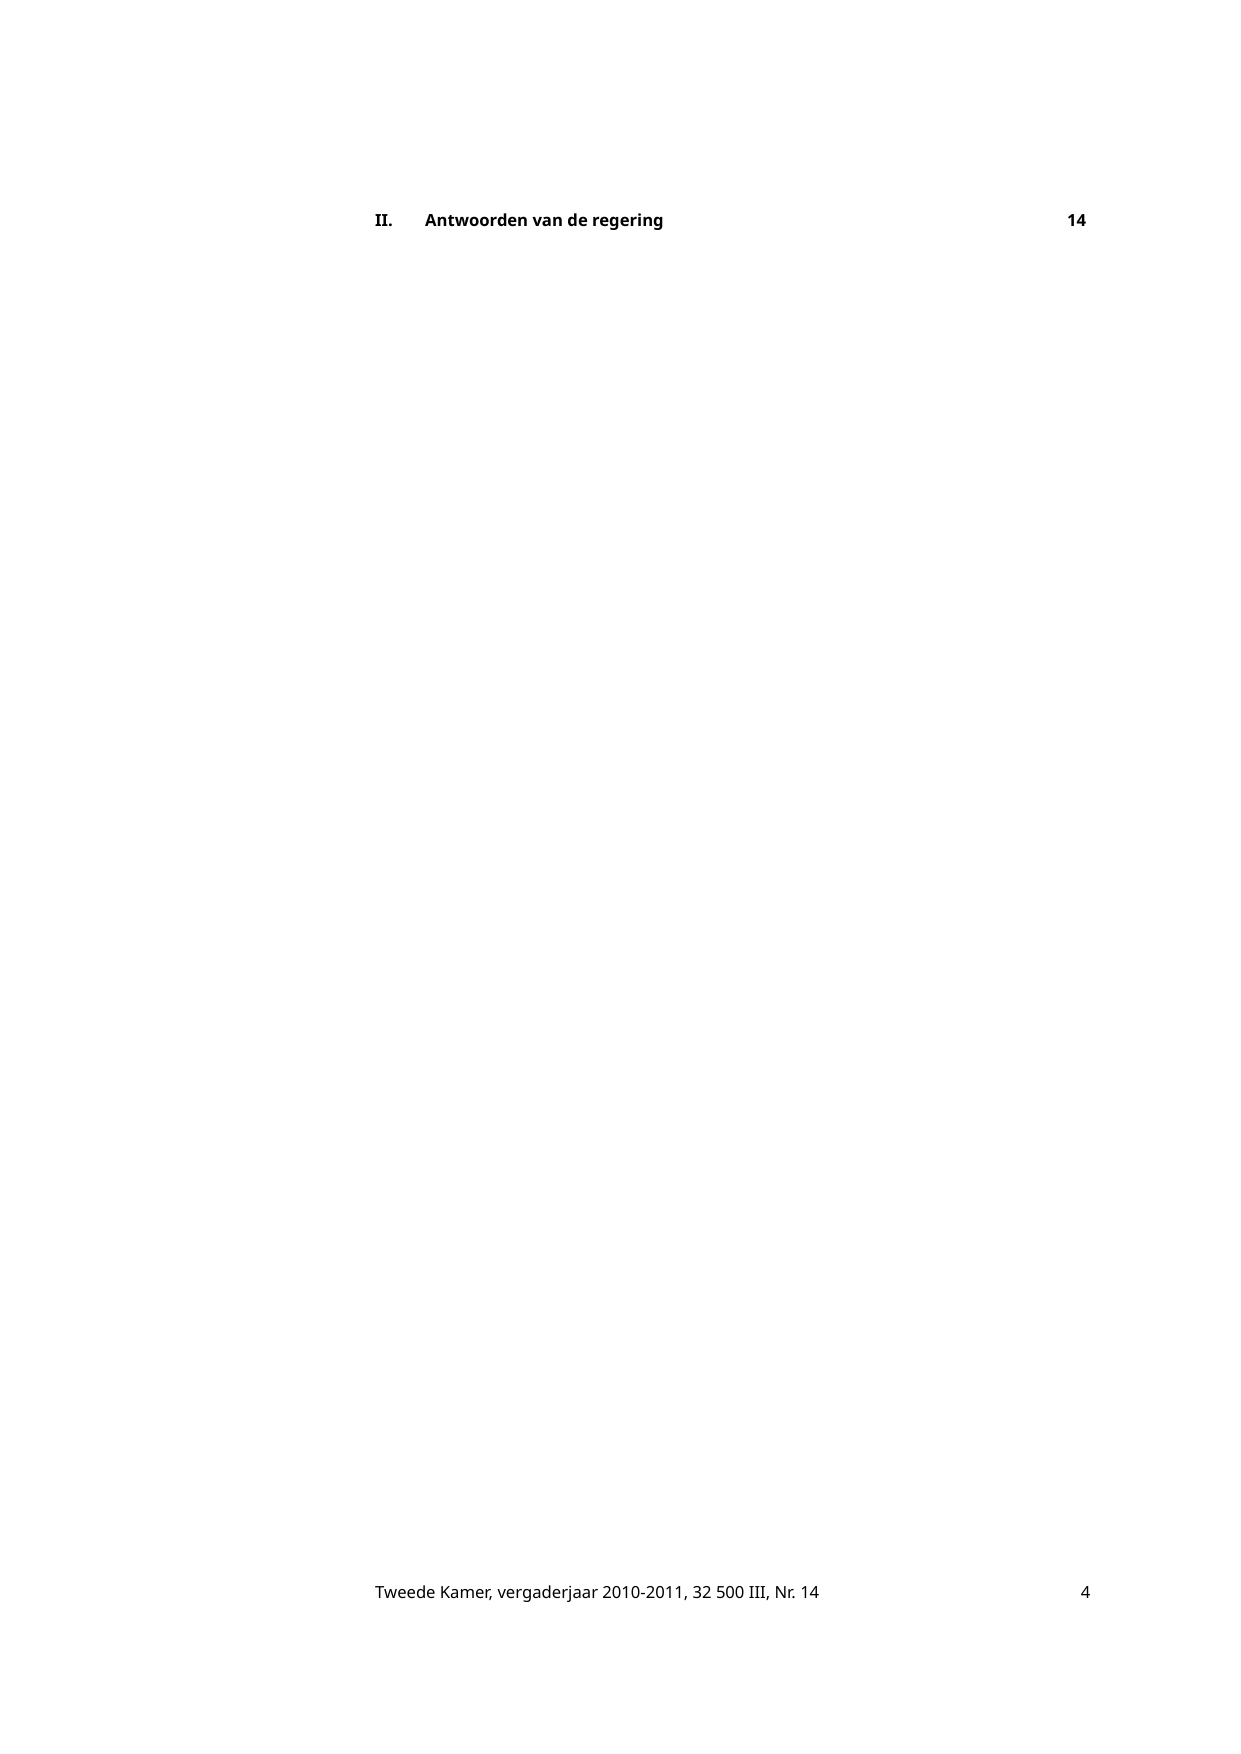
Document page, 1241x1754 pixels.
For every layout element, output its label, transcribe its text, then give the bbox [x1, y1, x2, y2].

table_cell [375, 150, 425, 208]
table_cell [425, 150, 1054, 208]
table_cell Antwoorden van de regering [425, 209, 1054, 261]
table_cell II. [375, 209, 425, 261]
table_cell 14 [1054, 209, 1090, 261]
table_cell [1054, 150, 1090, 208]
